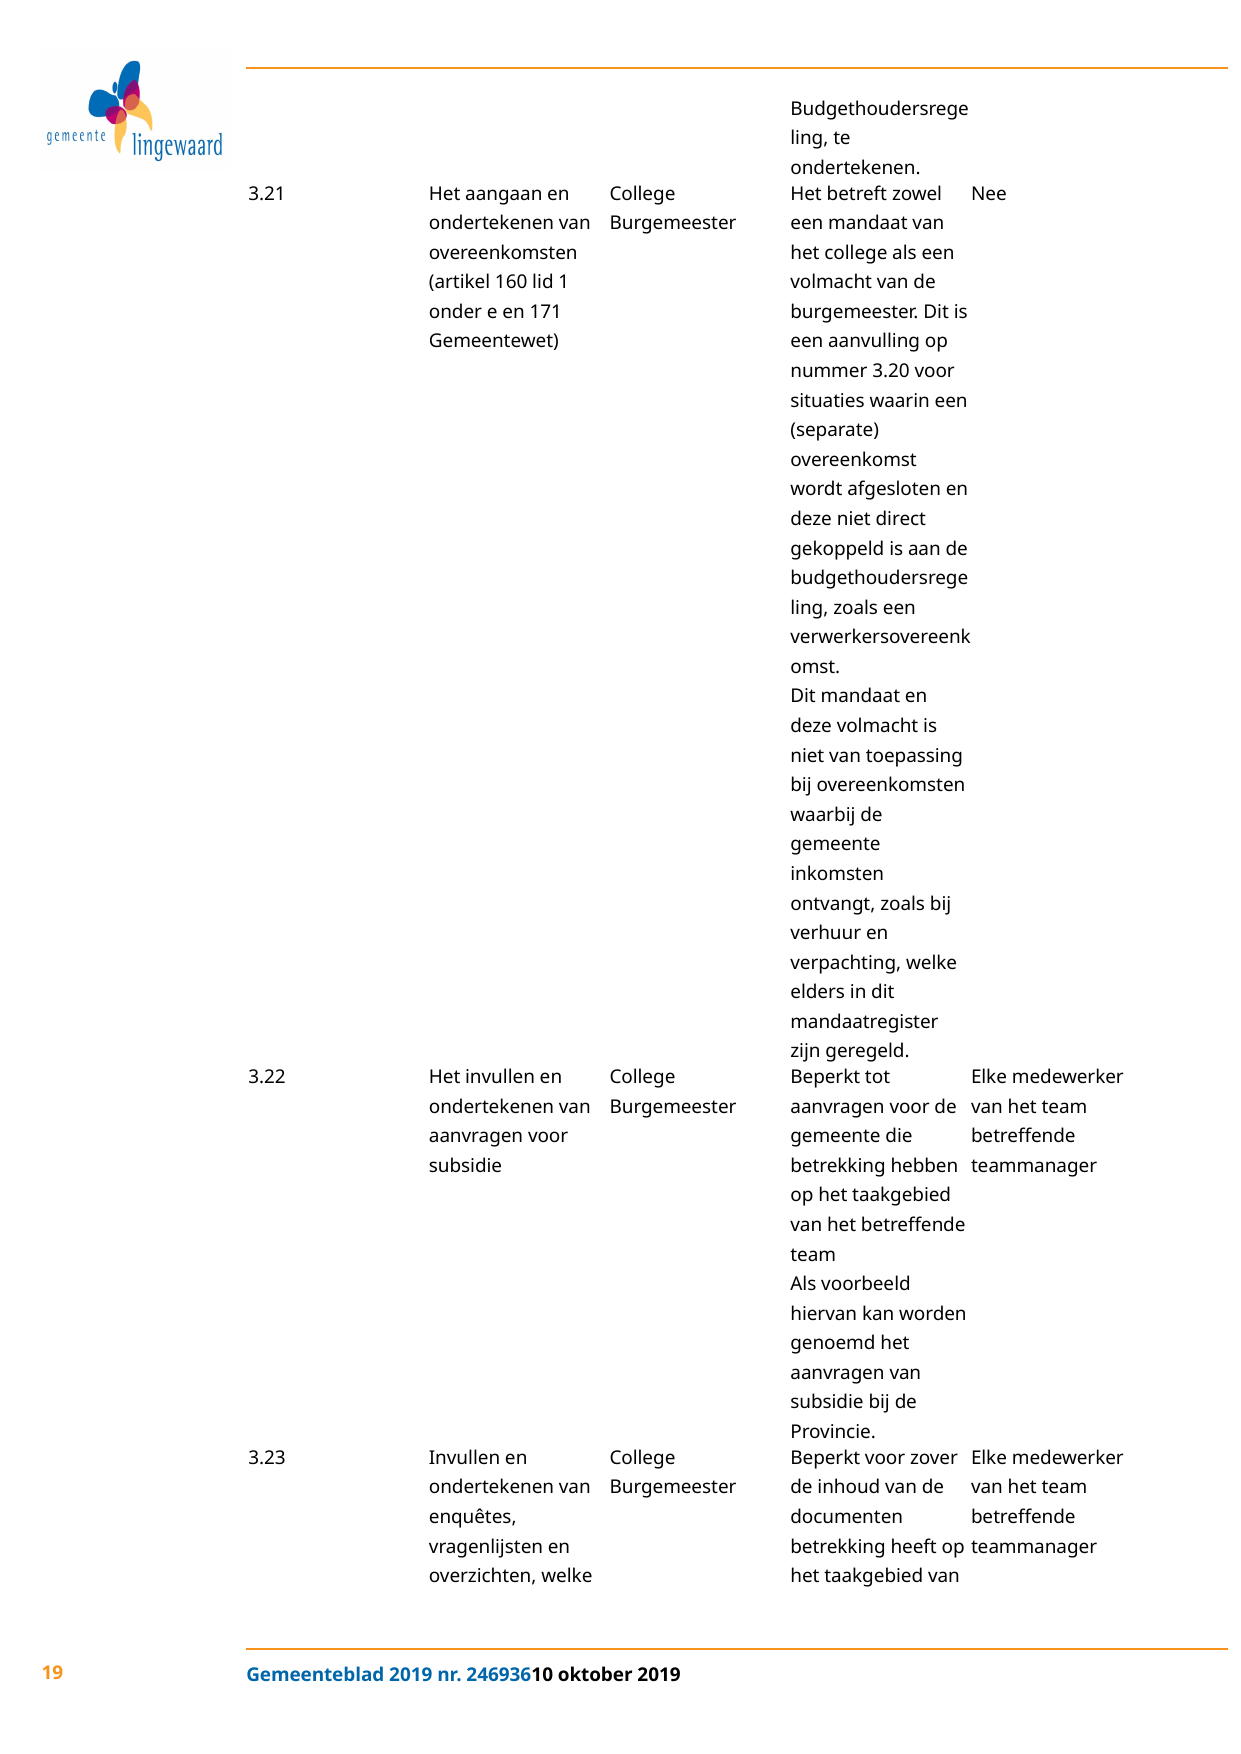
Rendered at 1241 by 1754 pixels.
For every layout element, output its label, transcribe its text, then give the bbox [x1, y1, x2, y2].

table_cell [429, 95, 609, 180]
table_cell Elke medewerker van het team betreffende teammanager [971, 1444, 1152, 1588]
table_cell 3.23 [248, 1444, 429, 1588]
table_cell [609, 95, 790, 180]
table_cell Invullen en ondertekenen van enquêtes, vragenlijsten en overzichten, welke [429, 1444, 609, 1588]
table_cell College Burgemeester [609, 180, 790, 1063]
table_cell Nee [971, 180, 1152, 1063]
table_cell College Burgemeester [609, 1063, 790, 1444]
table_cell 3.21 [248, 180, 429, 1063]
table_cell Beperkt tot aanvragen voor de gemeente die betrekking hebben op het taakgebied van het betreffende team Als voorbeeld hiervan kan worden genoemd het aanvragen van subsidie bij de Provincie. [790, 1063, 971, 1444]
table_cell College Burgemeester [609, 1444, 790, 1588]
table_cell [248, 95, 429, 180]
table_cell [971, 95, 1152, 180]
table_cell 3.22 [248, 1063, 429, 1444]
table_cell Het aangaan en ondertekenen van overeenkomsten (artikel 160 lid 1 onder e en 171 Gemeentewet) [429, 180, 609, 1063]
picture [41, 47, 231, 172]
table_cell Budgethoudersregeling, te ondertekenen. [790, 95, 971, 180]
table_cell Beperkt voor zover de inhoud van de documenten betrekking heeft op het taakgebied van [790, 1444, 971, 1588]
table_cell Het betreft zowel een mandaat van het college als een volmacht van de burgemeester. Dit is een aanvulling op nummer 3.20 voor situaties waarin een (separate) overeenkomst wordt afgesloten en deze niet direct gekoppeld is aan de budgethoudersregeling, zoals een verwerkersovereenkomst. Dit mandaat en deze volmacht is niet van toepassing bij overeenkomsten waarbij de gemeente inkomsten ontvangt, zoals bij verhuur en verpachting, welke elders in dit mandaatregister zijn geregeld. [790, 180, 971, 1063]
table_cell Elke medewerker van het team betreffende teammanager [971, 1063, 1152, 1444]
table_cell Het invullen en ondertekenen van aanvragen voor subsidie [429, 1063, 609, 1444]
